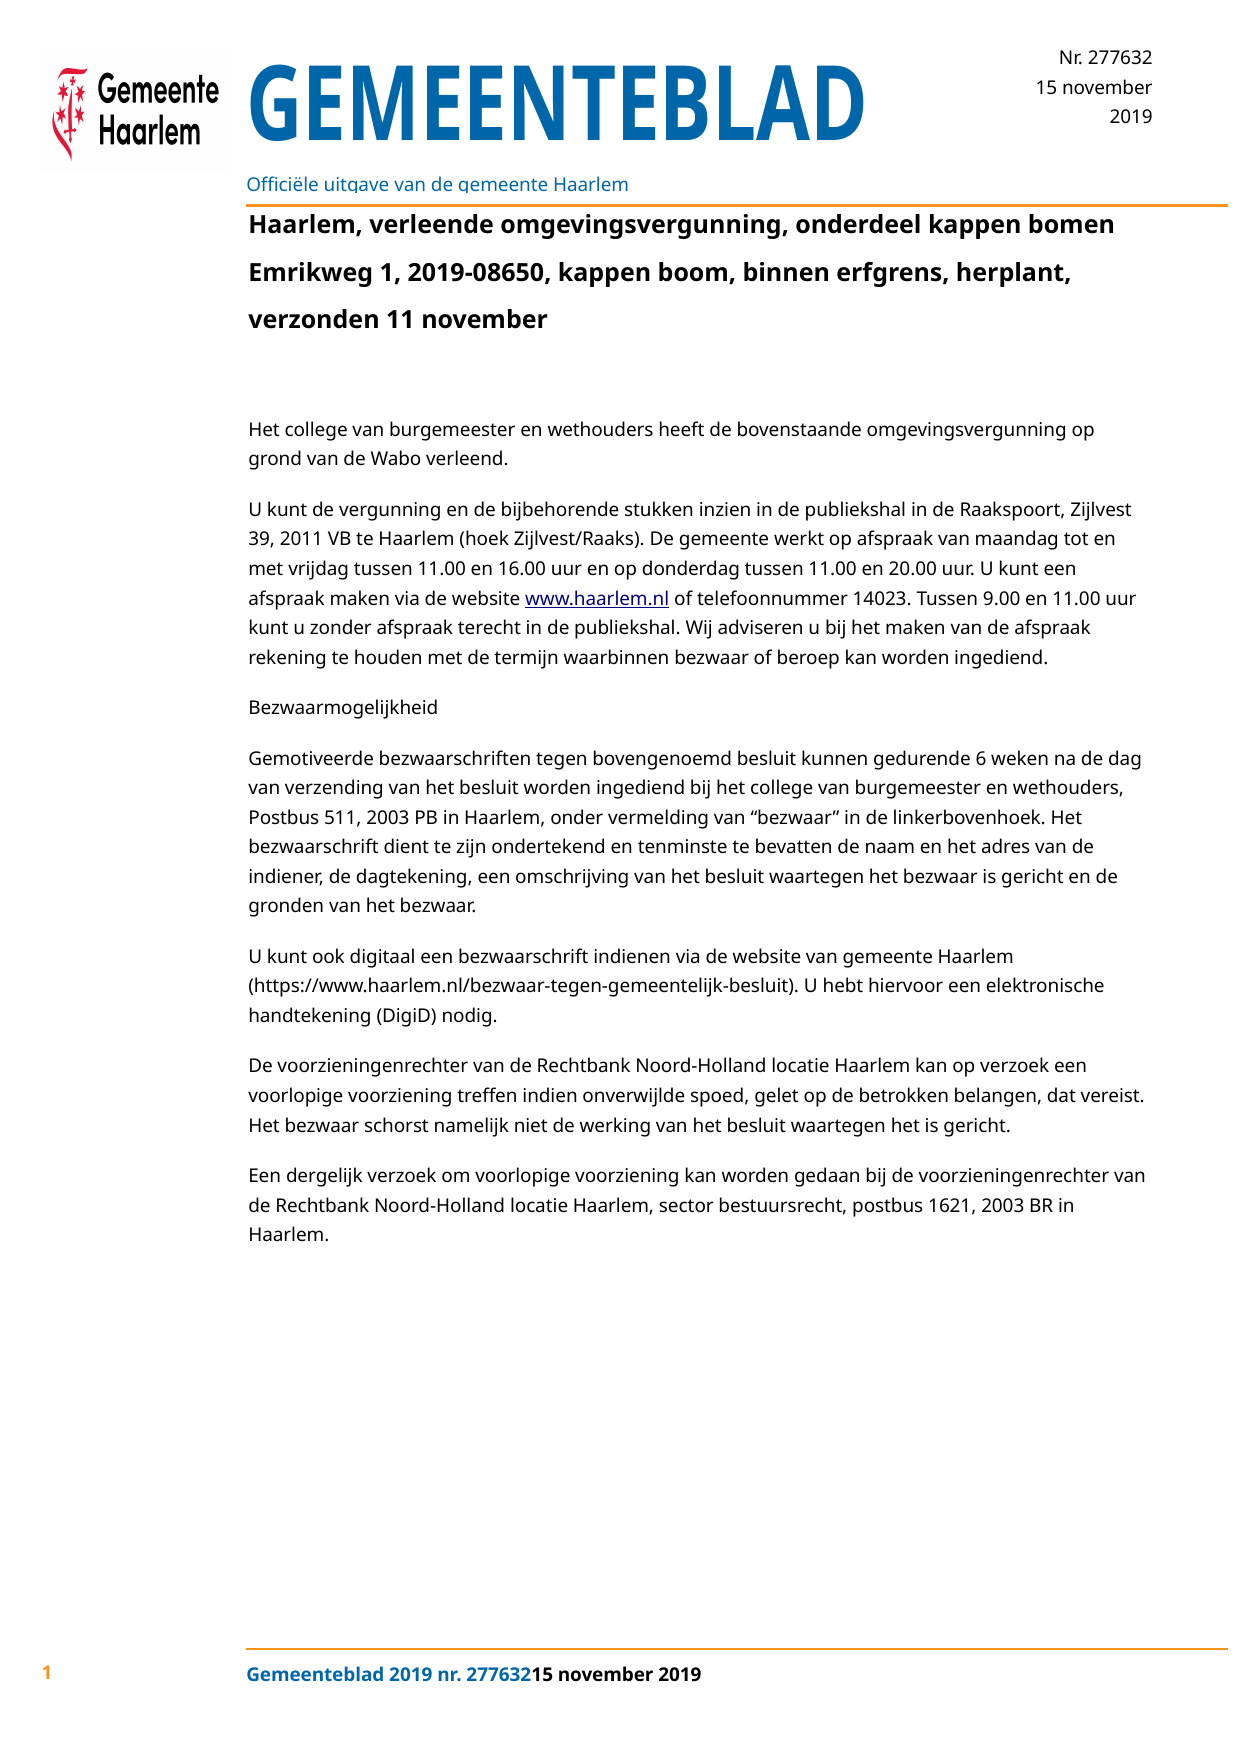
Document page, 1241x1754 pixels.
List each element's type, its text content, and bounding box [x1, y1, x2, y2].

text Gemotiveerde bezwaarschriften tegen bovengenoemd besluit kunnen gedurende 6 weken na de dag van verzending van het besluit worden ingediend bij het college van burgemeester en wethouders, Postbus 511, 2003 PB in Haarlem, onder vermelding van “bezwaar” in de linkerbovenhoek. Het bezwaarschrift dient te zijn ondertekend en tenminste te bevatten de naam en het adres van de indiener, de dagtekening, een omschrijving van het besluit waartegen het bezwaar is gericht en de gronden van het bezwaar. [248, 745, 1152, 918]
text U kunt de vergunning en de bijbehorende stukken inzien in de publiekshal in de Raakspoort, Zijlvest 39, 2011 VB te Haarlem (hoek Zijlvest/Raaks). De gemeente werkt op afspraak van maandag tot en met vrijdag tussen 11.00 en 16.00 uur en op donderdag tussen 11.00 en 20.00 uur. U kunt een afspraak maken via de website www.haarlem.nl of telefoonnummer 14023. Tussen 9.00 en 11.00 uur kunt u zonder afspraak terecht in de publiekshal. Wij adviseren u bij het maken van de afspraak rekening te houden met de termijn waarbinnen bezwaar of beroep kan worden ingediend. [248, 496, 1152, 669]
text De voorzieningenrechter van de Rechtbank Noord-Holland locatie Haarlem kan op verzoek een voorlopige voorziening treffen indien onverwijlde spoed, gelet op de betrokken belangen, dat vereist. Het bezwaar schorst namelijk niet de werking van het besluit waartegen het is gericht. [248, 1053, 1152, 1137]
picture [41, 47, 231, 172]
text Het college van burgemeester en wethouders heeft de bovenstaande omgevingsvergunning op grond van de Wabo verleend. [248, 416, 1152, 471]
text Haarlem, verleende omgevingsvergunning, onderdeel kappen bomen Emrikweg 1, 2019-08650, kappen boom, binnen erfgrens, herplant, verzonden 11 november [248, 207, 1152, 336]
text U kunt ook digitaal een bezwaarschrift indienen via de website van gemeente Haarlem (https://www.haarlem.nl/bezwaar-tegen-gemeentelijk-besluit). U hebt hiervoor een elektronische handtekening (DigiD) nodig. [248, 943, 1152, 1028]
text Een dergelijk verzoek om voorlopige voorziening kan worden gedaan bij de voorzieningenrechter van de Rechtbank Noord-Holland locatie Haarlem, sector bestuursrecht, postbus 1621, 2003 BR in Haarlem. [248, 1162, 1152, 1247]
text Bezwaarmogelijkheid [248, 694, 1152, 720]
